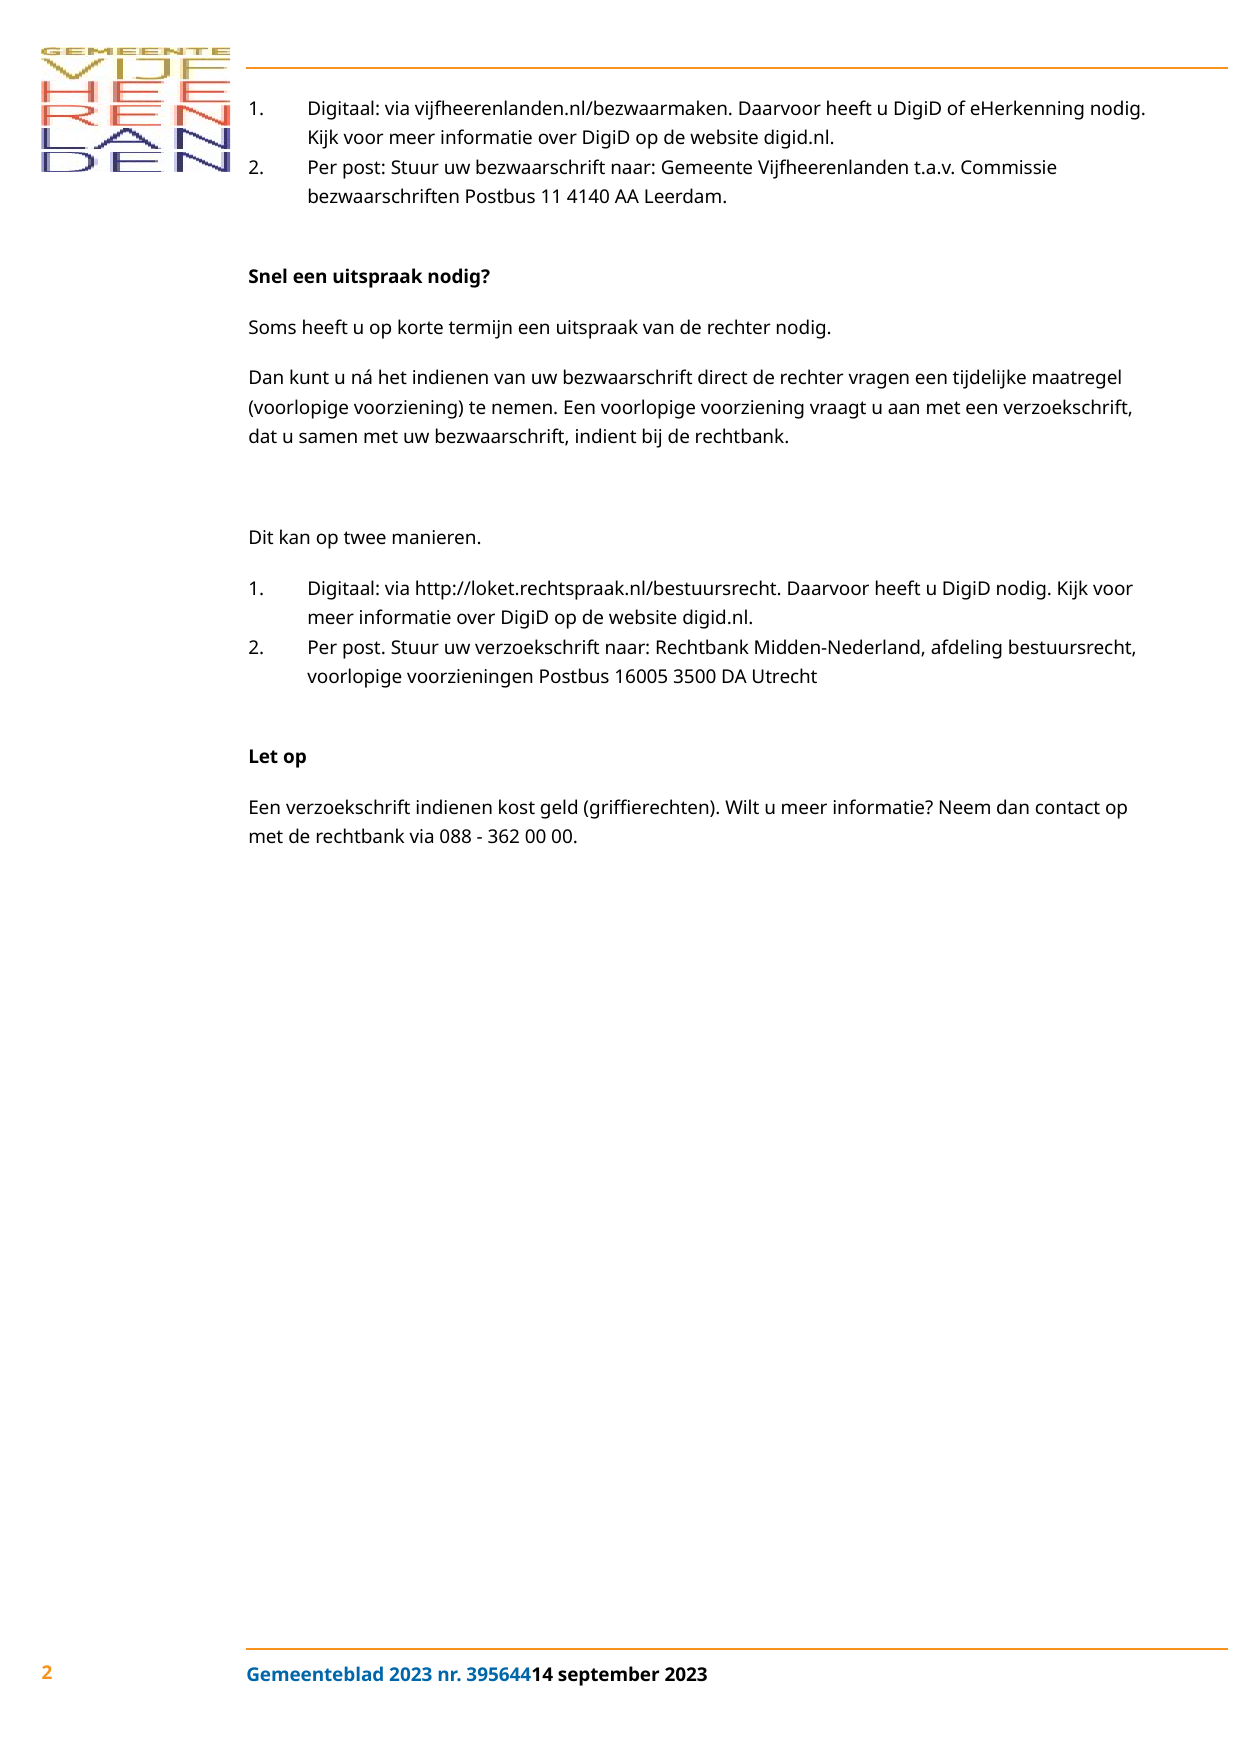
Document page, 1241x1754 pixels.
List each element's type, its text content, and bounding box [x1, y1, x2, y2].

list Per post: Stuur uw bezwaarschrift naar: Gemeente Vijfheerenlanden t.a.v. Commissie bezwaarschriften Postbus 11 4140 AA Leerdam. [248, 154, 1152, 209]
picture [41, 47, 231, 172]
text Dan kunt u ná het indienen van uw bezwaarschrift direct de rechter vragen een tijdelijke maatregel (voorlopige voorziening) te nemen. Een voorlopige voorziening vraagt u aan met een verzoekschrift, dat u samen met uw bezwaarschrift, indient bij de rechtbank. [248, 364, 1152, 449]
list Digitaal: via http://loket.rechtspraak.nl/bestuursrecht. Daarvoor heeft u DigiD nodig. Kijk voor meer informatie over DigiD op de website digid.nl. [248, 575, 1152, 630]
text Snel een uitspraak nodig? [248, 263, 1152, 289]
text Soms heeft u op korte termijn een uitspraak van de rechter nodig. [248, 314, 1152, 340]
list Digitaal: via vijfheerenlanden.nl/bezwaarmaken. Daarvoor heeft u DigiD of eHerkenning nodig. Kijk voor meer informatie over DigiD op de website digid.nl. [248, 95, 1152, 150]
text Dit kan op twee manieren. [248, 524, 1152, 550]
text Een verzoekschrift indienen kost geld (griffierechten). Wilt u meer informatie? Neem dan contact op met de rechtbank via 088 - 362 00 00. [248, 794, 1152, 849]
text Let op [248, 743, 1152, 769]
list Per post. Stuur uw verzoekschrift naar: Rechtbank Midden-Nederland, afdeling bestuursrecht, voorlopige voorzieningen Postbus 16005 3500 DA Utrecht [248, 634, 1152, 689]
